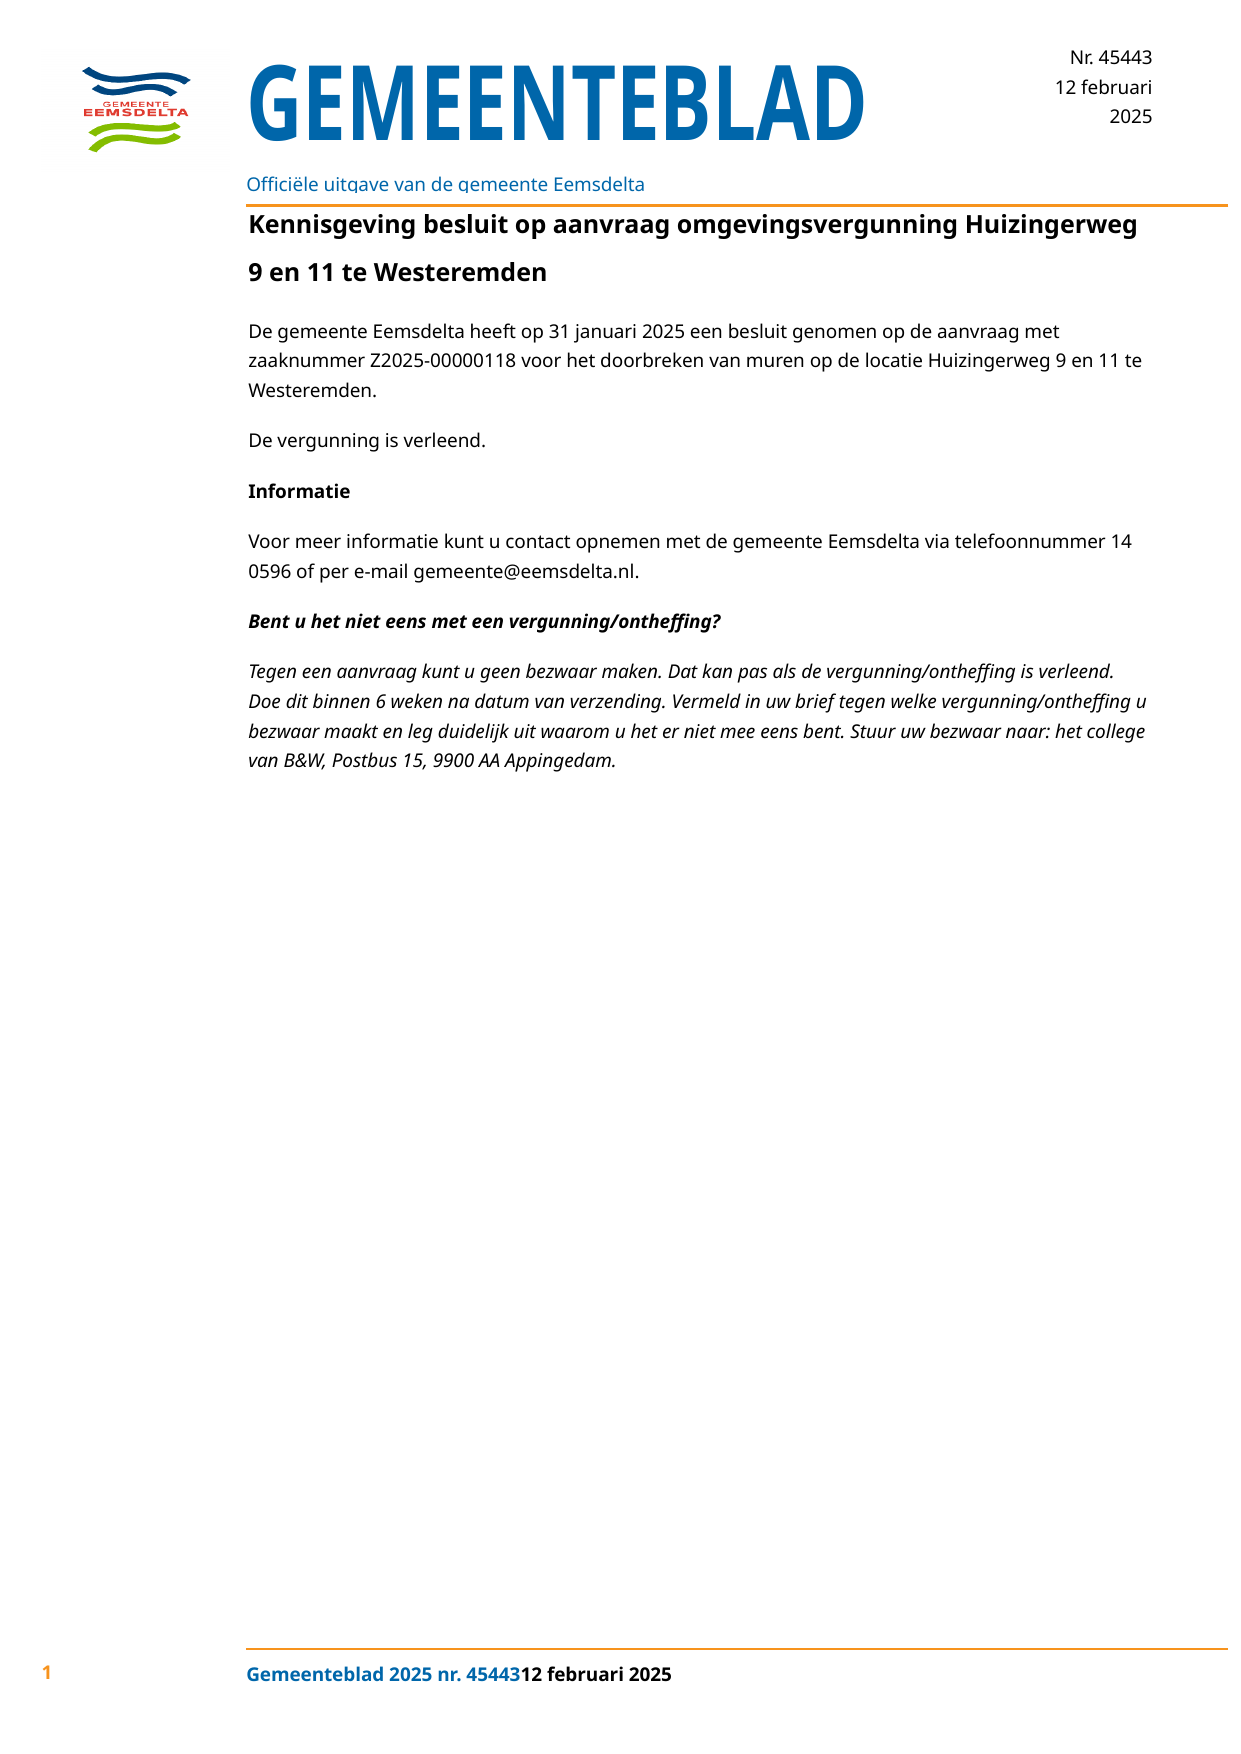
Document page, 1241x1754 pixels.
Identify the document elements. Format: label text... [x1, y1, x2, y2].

text Tegen een aanvraag kunt u geen bezwaar maken. Dat kan pas als de vergunning/ontheffing is verleend. Doe dit binnen 6 weken na datum van verzending. Vermeld in uw brief tegen welke vergunning/ontheffing u bezwaar maakt en leg duidelijk uit waarom u het er niet mee eens bent. Stuur uw bezwaar naar: het college van B&W, Postbus 15, 9900 AA Appingedam. [248, 659, 1152, 773]
text Informatie [248, 478, 1152, 504]
text Kennisgeving besluit op aanvraag omgevingsvergunning Huizingerweg 9 en 11 te Westeremden [248, 207, 1152, 288]
text Voor meer informatie kunt u contact opnemen met de gemeente Eemsdelta via telefoonnummer 14 0596 of per e-mail gemeente@eemsdelta.nl. [248, 528, 1152, 584]
text De gemeente Eemsdelta heeft op 31 januari 2025 een besluit genomen op de aanvraag met zaaknummer Z2025-00000118 voor het doorbreken van muren op de locatie Huizingerweg 9 en 11 te Westeremden. [248, 318, 1152, 403]
picture [41, 47, 231, 172]
text De vergunning is verleend. [248, 427, 1152, 453]
text Bent u het niet eens met een vergunning/ontheffing? [248, 608, 1152, 634]
